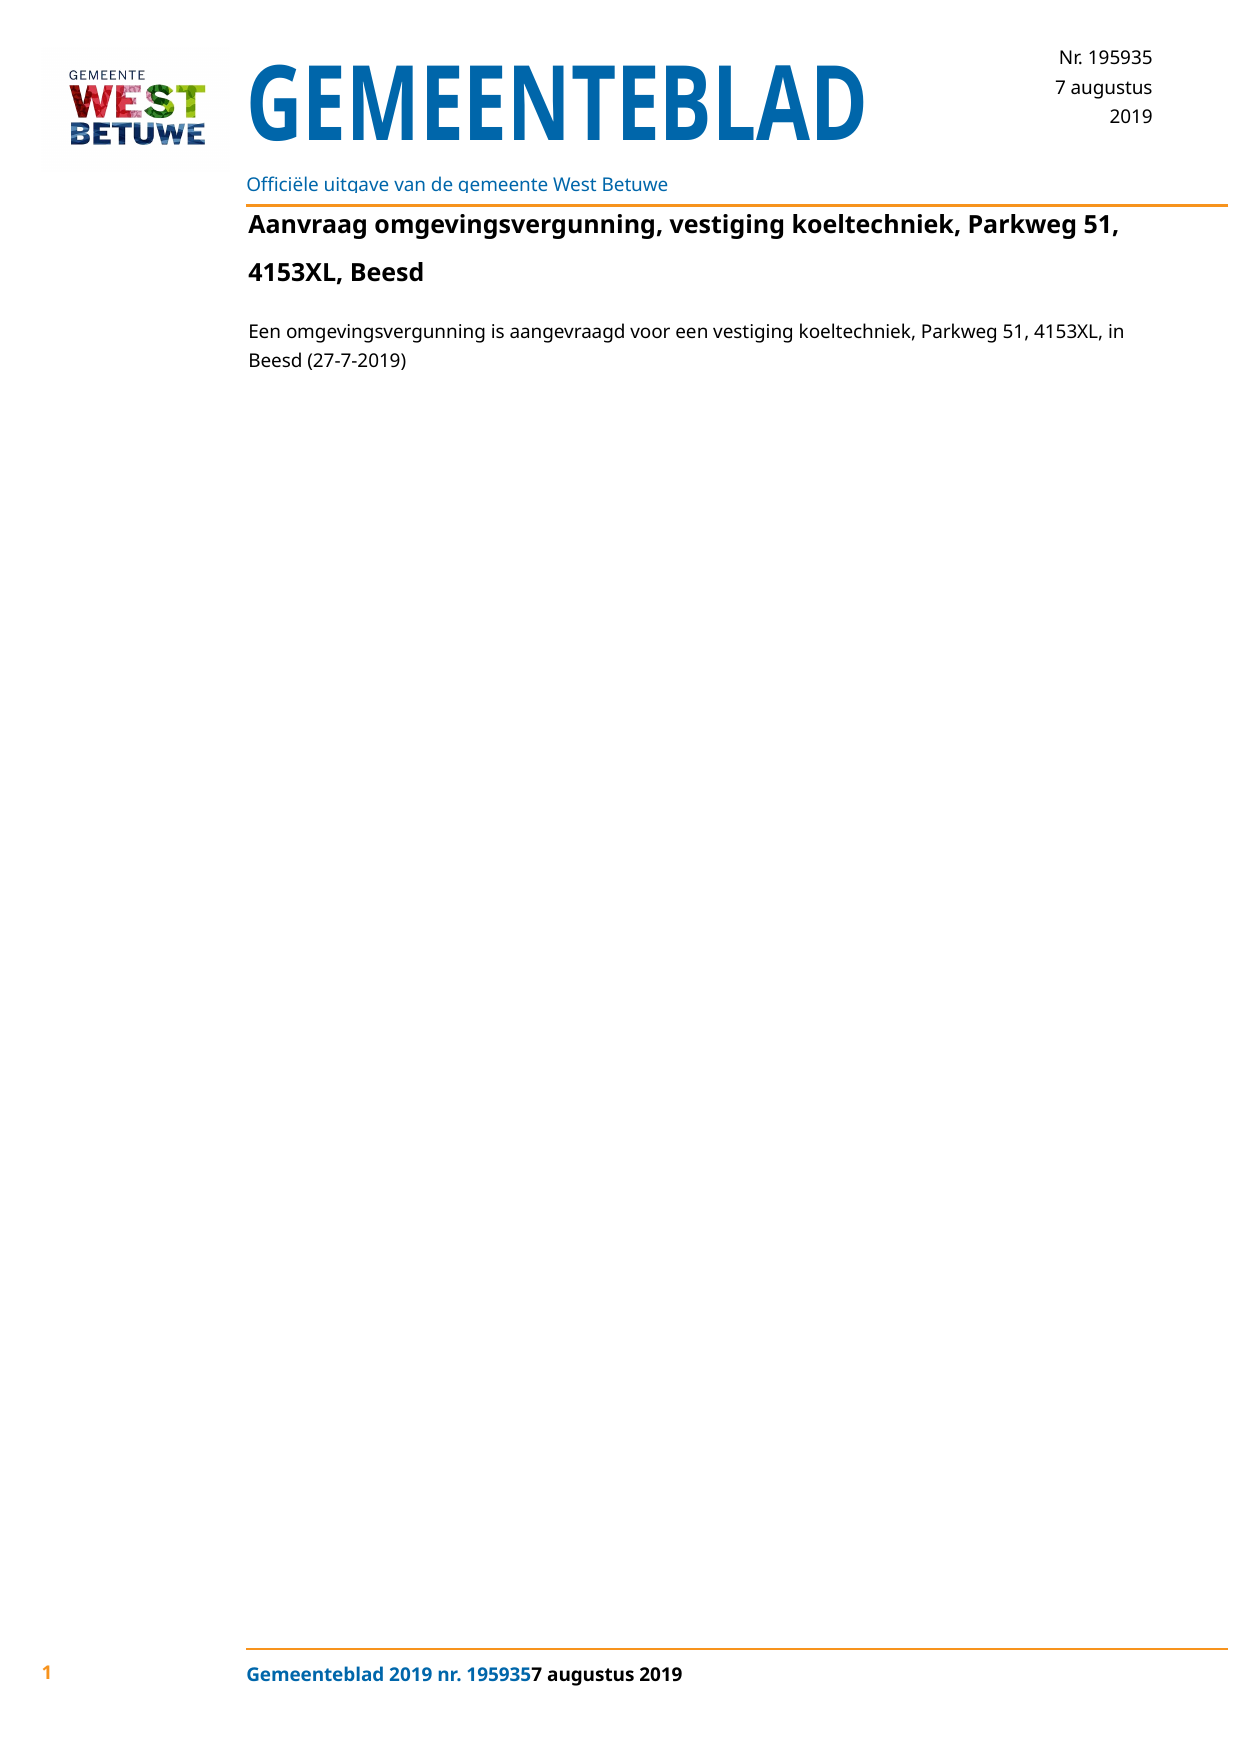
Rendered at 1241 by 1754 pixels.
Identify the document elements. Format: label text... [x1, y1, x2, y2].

text Een omgevingsvergunning is aangevraagd voor een vestiging koeltechniek, Parkweg 51, 4153XL, in Beesd (27-7-2019) [248, 318, 1152, 373]
text Aanvraag omgevingsvergunning, vestiging koeltechniek, Parkweg 51, 4153XL, Beesd [248, 207, 1152, 288]
picture [41, 47, 231, 172]
